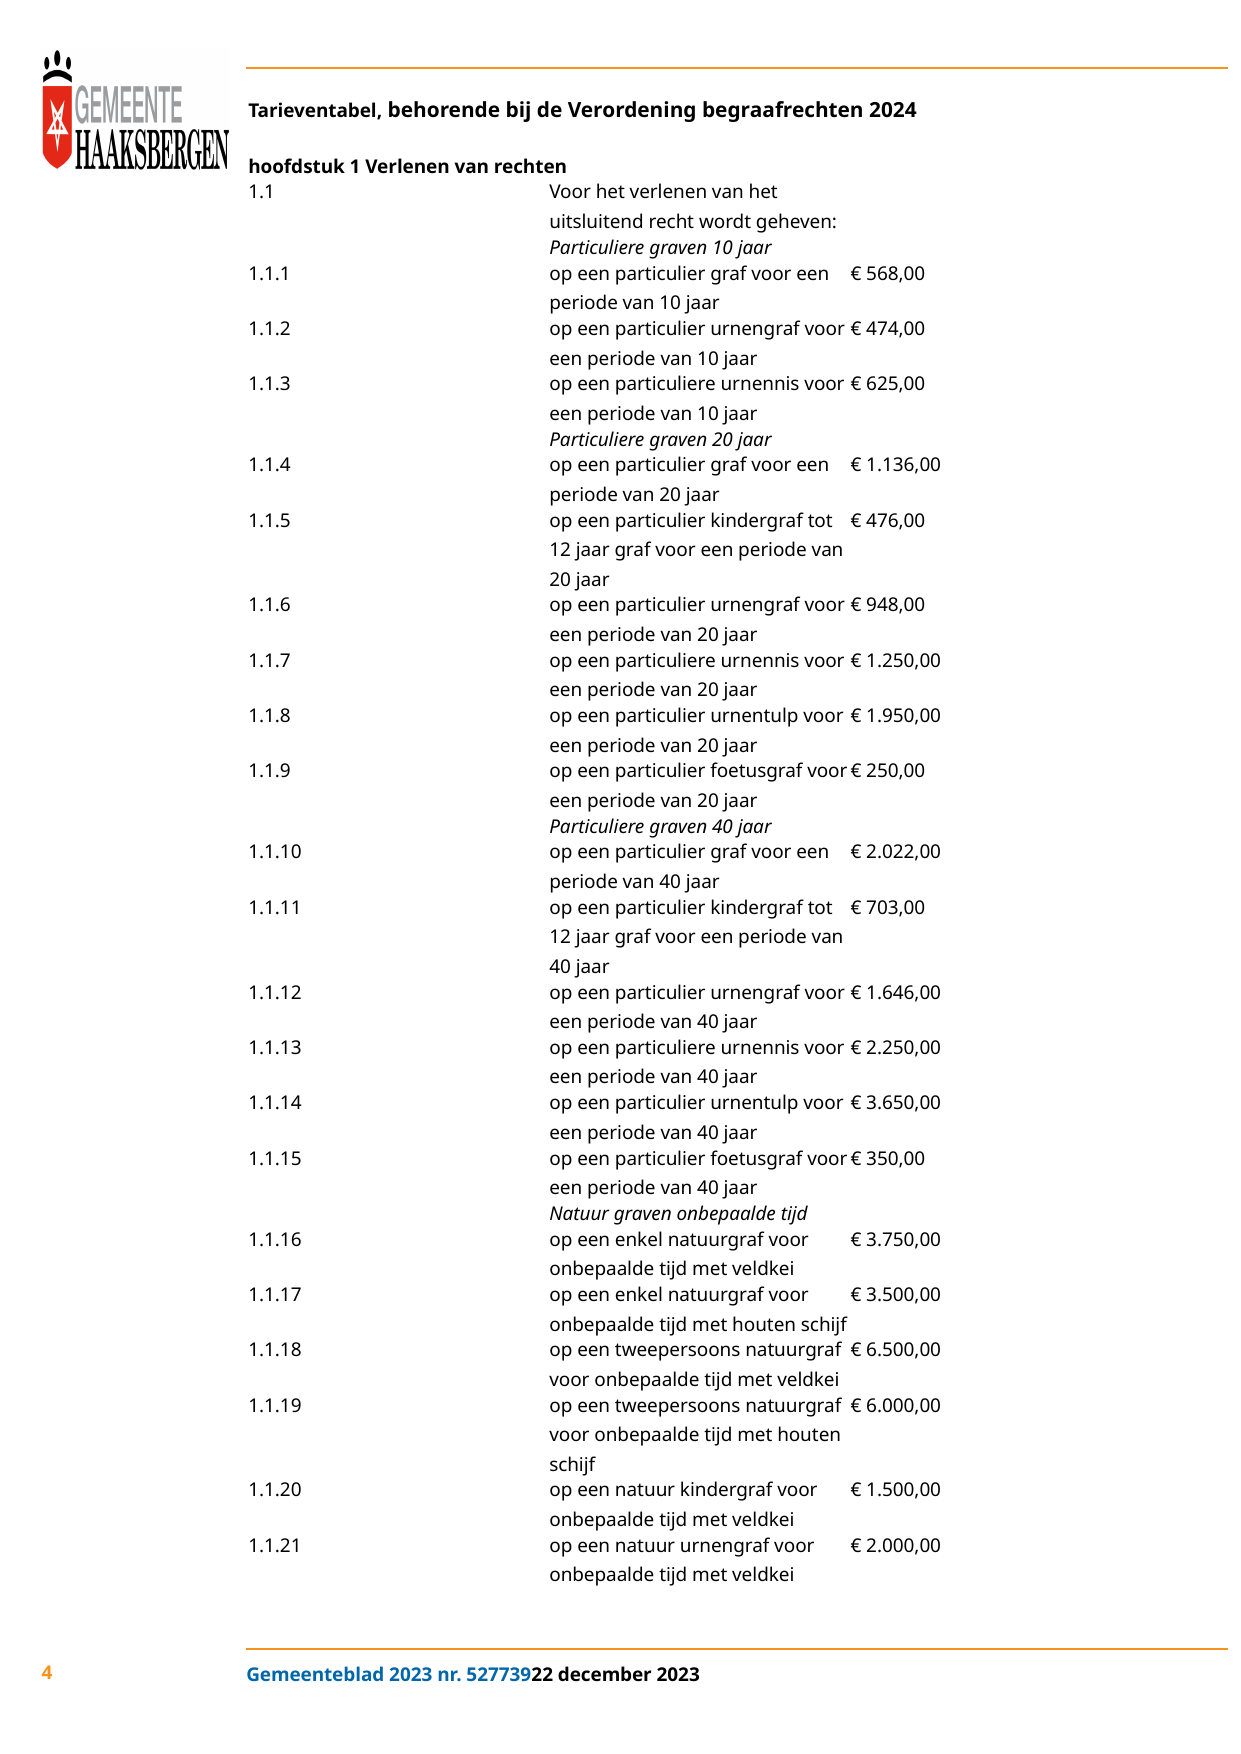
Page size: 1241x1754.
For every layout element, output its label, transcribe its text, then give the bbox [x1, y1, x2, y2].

table_cell op een particulier urnengraf voor een periode van 20 jaar [549, 592, 850, 647]
table_cell 1.1.5 [248, 507, 549, 592]
table_cell op een particulier kindergraf tot 12 jaar graf voor een periode van 40 jaar [549, 894, 850, 979]
table_cell Voor het verlenen van het uitsluitend recht wordt geheven: [549, 179, 850, 234]
table_cell op een particulier graf voor een periode van 10 jaar [549, 260, 850, 315]
table_cell op een particulier foetusgraf voor een periode van 20 jaar [549, 758, 850, 813]
table_cell 1.1.19 [248, 1392, 549, 1477]
table_cell op een particulier kindergraf tot 12 jaar graf voor een periode van 20 jaar [549, 507, 850, 592]
table_cell € 2.022,00 [850, 839, 1152, 894]
table_cell [850, 426, 1152, 451]
table_cell 1.1.4 [248, 451, 549, 507]
table_cell op een natuur kindergraf voor onbepaalde tijd met veldkei [549, 1477, 850, 1532]
table_cell € 1.950,00 [850, 702, 1152, 758]
table_cell € 3.500,00 [850, 1281, 1152, 1336]
table_cell 1.1.6 [248, 592, 549, 647]
table_cell Particuliere graven 40 jaar [549, 813, 850, 839]
table_cell op een particuliere urnennis voor een periode van 20 jaar [549, 647, 850, 702]
table_cell 1.1.12 [248, 979, 549, 1034]
table_header hoofdstuk 1 Verlenen van rechten [248, 153, 850, 179]
table_cell 1.1.3 [248, 370, 549, 426]
table_cell [248, 426, 549, 451]
table_cell op een natuur urnengraf voor onbepaalde tijd met veldkei [549, 1532, 850, 1587]
table_cell € 350,00 [850, 1145, 1152, 1200]
table_cell [248, 234, 549, 260]
table_cell € 948,00 [850, 592, 1152, 647]
picture [41, 47, 231, 172]
table_cell op een particulier graf voor een periode van 20 jaar [549, 451, 850, 507]
table_cell op een enkel natuurgraf voor onbepaalde tijd met veldkei [549, 1226, 850, 1281]
table_cell op een tweepersoons natuurgraf voor onbepaalde tijd met houten schijf [549, 1392, 850, 1477]
table_cell € 1.646,00 [850, 979, 1152, 1034]
table_cell [850, 813, 1152, 839]
table_cell 1.1.20 [248, 1477, 549, 1532]
table_cell € 625,00 [850, 370, 1152, 426]
table_header [850, 153, 1152, 179]
table_cell [850, 1200, 1152, 1226]
table_cell € 2.250,00 [850, 1034, 1152, 1089]
table_cell 1.1.14 [248, 1090, 549, 1145]
table_cell € 6.500,00 [850, 1336, 1152, 1392]
table_cell [248, 1200, 549, 1226]
table_cell € 3.650,00 [850, 1090, 1152, 1145]
table_cell € 250,00 [850, 758, 1152, 813]
table_cell [850, 234, 1152, 260]
text Tarieventabel, behorende bij de Verordening begraafrechten 2024 [248, 95, 1152, 123]
table_cell € 1.500,00 [850, 1477, 1152, 1532]
table_cell 1.1.11 [248, 894, 549, 979]
table_cell op een particulier graf voor een periode van 40 jaar [549, 839, 850, 894]
table_cell 1.1.18 [248, 1336, 549, 1392]
table_cell 1.1.21 [248, 1532, 549, 1587]
table_cell € 1.136,00 [850, 451, 1152, 507]
table_cell op een particuliere urnennis voor een periode van 40 jaar [549, 1034, 850, 1089]
table_cell € 474,00 [850, 315, 1152, 370]
table_cell op een particulier urnengraf voor een periode van 10 jaar [549, 315, 850, 370]
table_cell op een particuliere urnennis voor een periode van 10 jaar [549, 370, 850, 426]
table_cell op een particulier urnentulp voor een periode van 20 jaar [549, 702, 850, 758]
table_cell 1.1.1 [248, 260, 549, 315]
table_cell € 1.250,00 [850, 647, 1152, 702]
table_cell 1.1.13 [248, 1034, 549, 1089]
table_cell 1.1.7 [248, 647, 549, 702]
table_cell € 476,00 [850, 507, 1152, 592]
table_cell € 703,00 [850, 894, 1152, 979]
table_cell [248, 813, 549, 839]
table_cell € 3.750,00 [850, 1226, 1152, 1281]
table_cell € 2.000,00 [850, 1532, 1152, 1587]
table_cell op een particulier urnengraf voor een periode van 40 jaar [549, 979, 850, 1034]
table_cell 1.1.10 [248, 839, 549, 894]
table_cell op een particulier foetusgraf voor een periode van 40 jaar [549, 1145, 850, 1200]
table_cell 1.1.9 [248, 758, 549, 813]
table_cell Natuur graven onbepaalde tijd [549, 1200, 850, 1226]
table_cell 1.1.17 [248, 1281, 549, 1336]
table_cell op een enkel natuurgraf voor onbepaalde tijd met houten schijf [549, 1281, 850, 1336]
table_cell 1.1.15 [248, 1145, 549, 1200]
table_cell [850, 179, 1152, 234]
table_cell op een tweepersoons natuurgraf voor onbepaalde tijd met veldkei [549, 1336, 850, 1392]
table_cell 1.1 [248, 179, 549, 234]
table_cell € 568,00 [850, 260, 1152, 315]
table_cell 1.1.2 [248, 315, 549, 370]
table_cell 1.1.16 [248, 1226, 549, 1281]
table_cell € 6.000,00 [850, 1392, 1152, 1477]
table_cell Particuliere graven 20 jaar [549, 426, 850, 451]
table_cell 1.1.8 [248, 702, 549, 758]
table_cell op een particulier urnentulp voor een periode van 40 jaar [549, 1090, 850, 1145]
table_cell Particuliere graven 10 jaar [549, 234, 850, 260]
